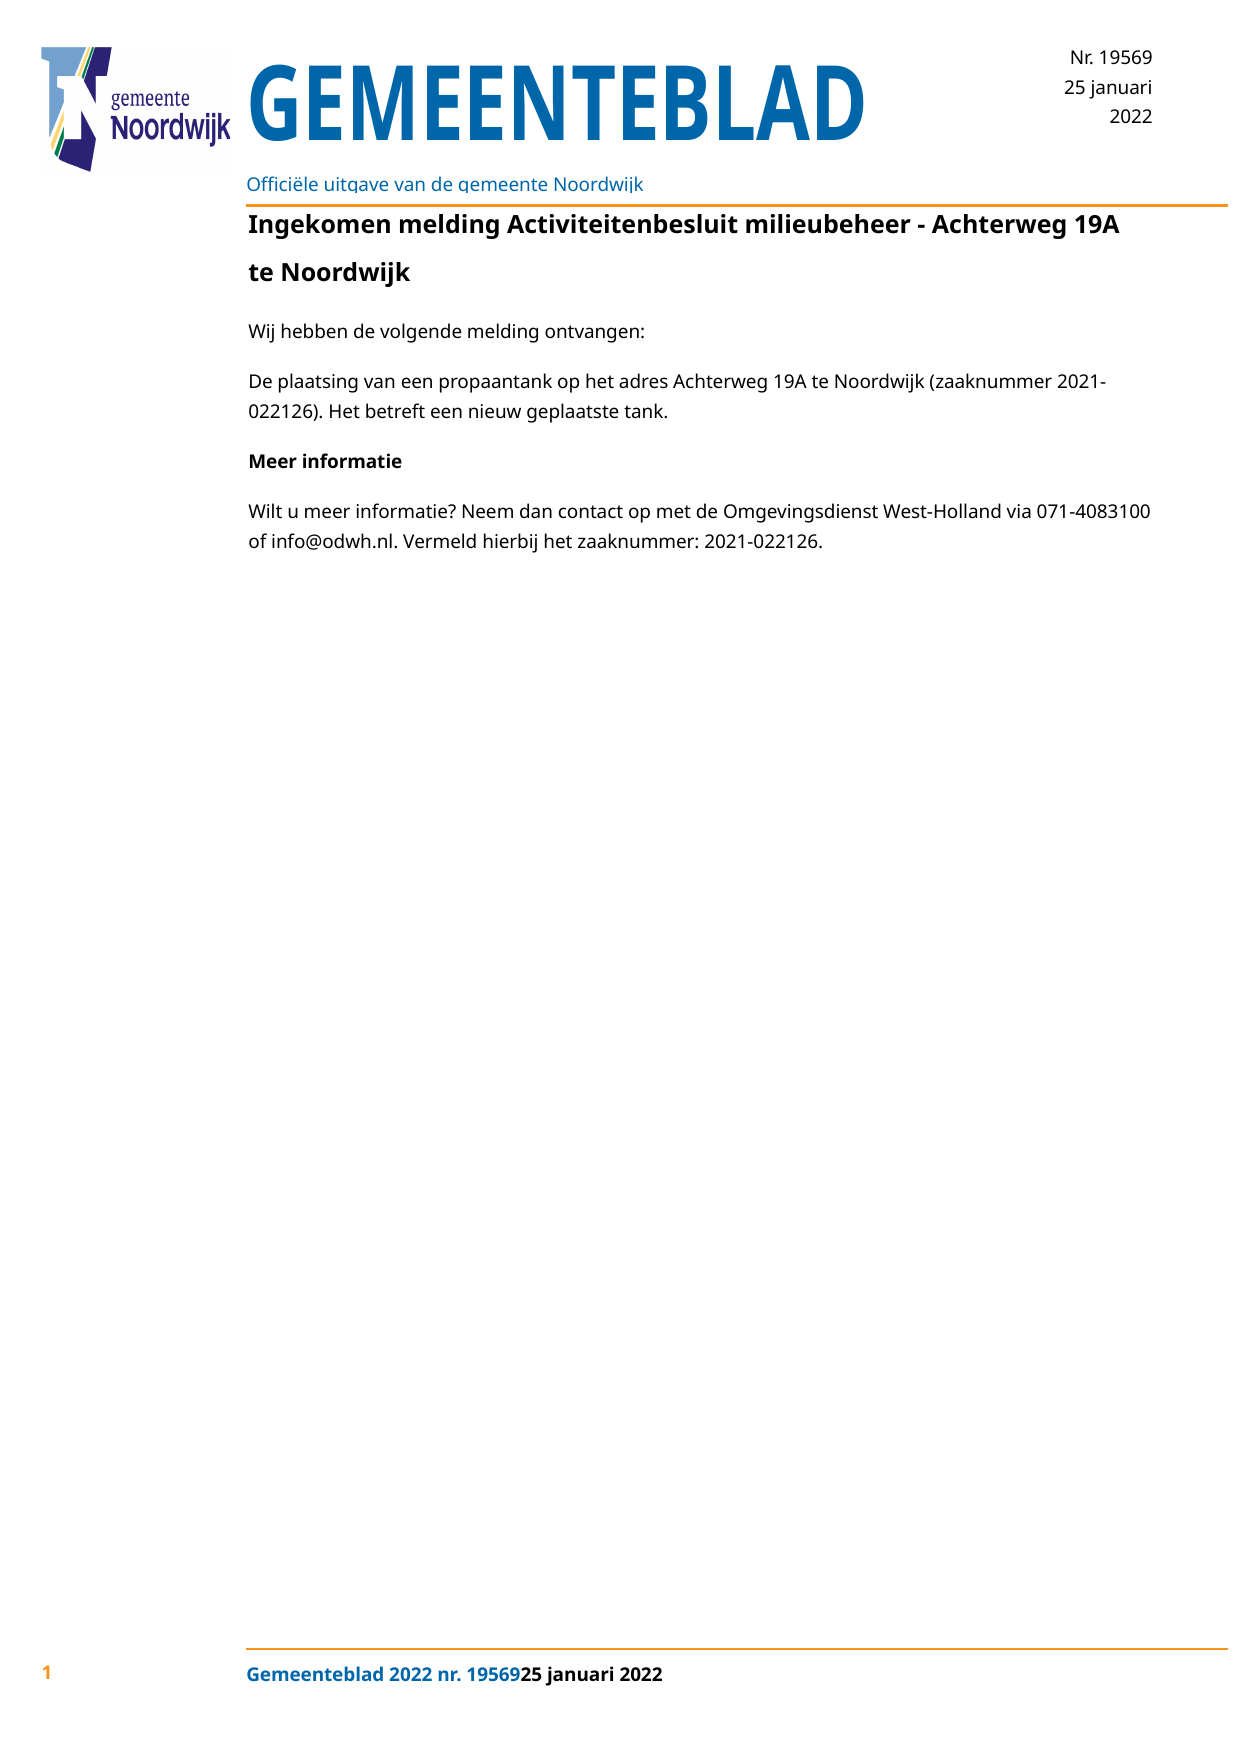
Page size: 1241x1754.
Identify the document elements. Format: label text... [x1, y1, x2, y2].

text Wilt u meer informatie? Neem dan contact op met de Omgevingsdienst West-Holland via 071‑4083100 of info@odwh.nl. Vermeld hierbij het zaaknummer: 2021-022126. [248, 499, 1152, 554]
text Wij hebben de volgende melding ontvangen: [248, 318, 1152, 344]
picture [41, 47, 231, 172]
text Ingekomen melding Activiteitenbesluit milieubeheer - Achterweg 19A te Noordwijk [248, 207, 1152, 288]
text De plaatsing van een propaantank op het adres Achterweg 19A te Noordwijk (zaaknummer 2021-022126). Het betreft een nieuw geplaatste tank. [248, 368, 1152, 424]
text Meer informatie [248, 448, 1152, 474]
